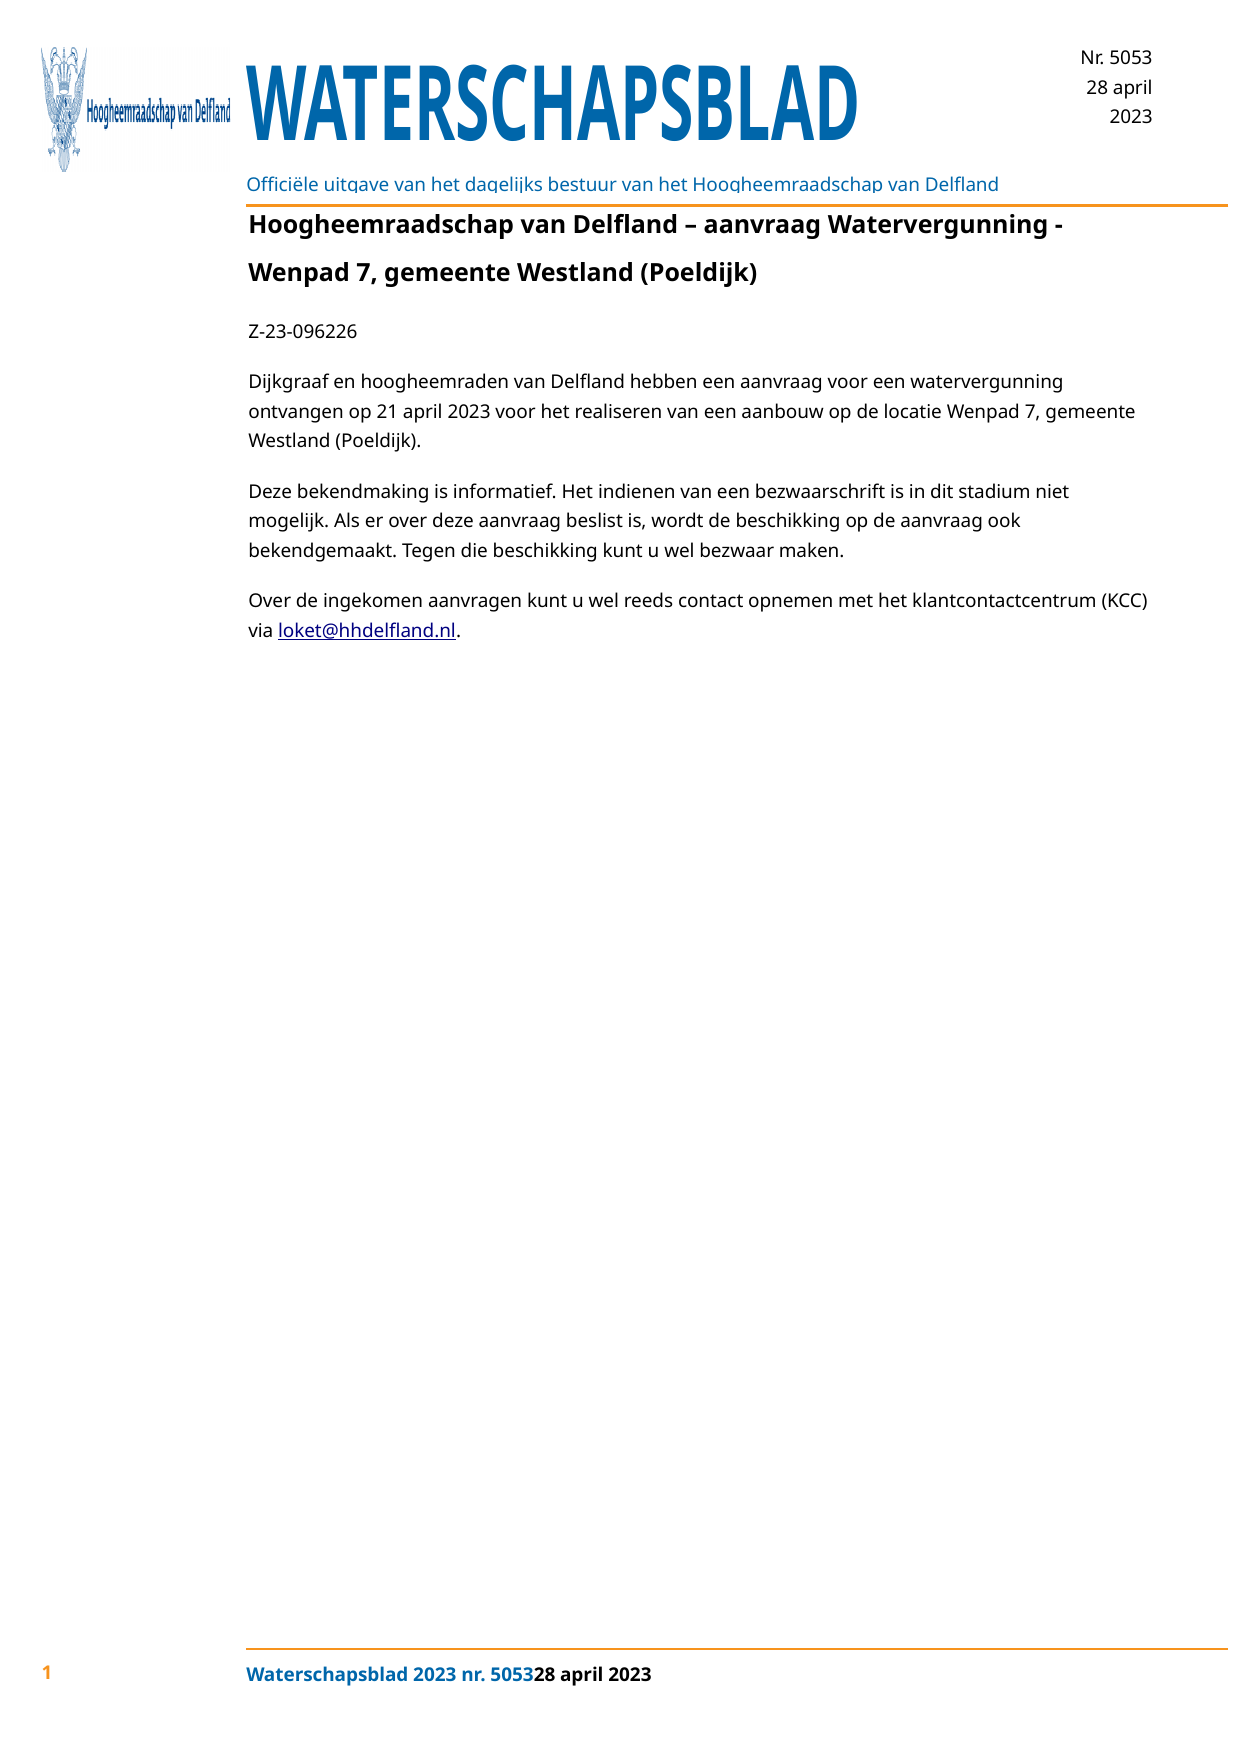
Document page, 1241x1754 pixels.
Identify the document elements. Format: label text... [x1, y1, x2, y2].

text Deze bekendmaking is informatief. Het indienen van een bezwaarschrift is in dit stadium niet mogelijk. Als er over deze aanvraag beslist is, wordt de beschikking op de aanvraag ook bekendgemaakt. Tegen die beschikking kunt u wel bezwaar maken. [248, 478, 1152, 563]
picture [41, 47, 231, 172]
text Hoogheemraadschap van Delfland – aanvraag Watervergunning - Wenpad 7, gemeente Westland (Poeldijk) [248, 207, 1152, 288]
text Over de ingekomen aanvragen kunt u wel reeds contact opnemen met het klantcontactcentrum (KCC) via loket@hhdelfland.nl. [248, 587, 1152, 643]
text Dijkgraaf en hoogheemraden van Delfland hebben een aanvraag voor een watervergunning ontvangen op 21 april 2023 voor het realiseren van een aanbouw op de locatie Wenpad 7, gemeente Westland (Poeldijk). [248, 368, 1152, 453]
text Z-23-096226 [248, 318, 1152, 344]
